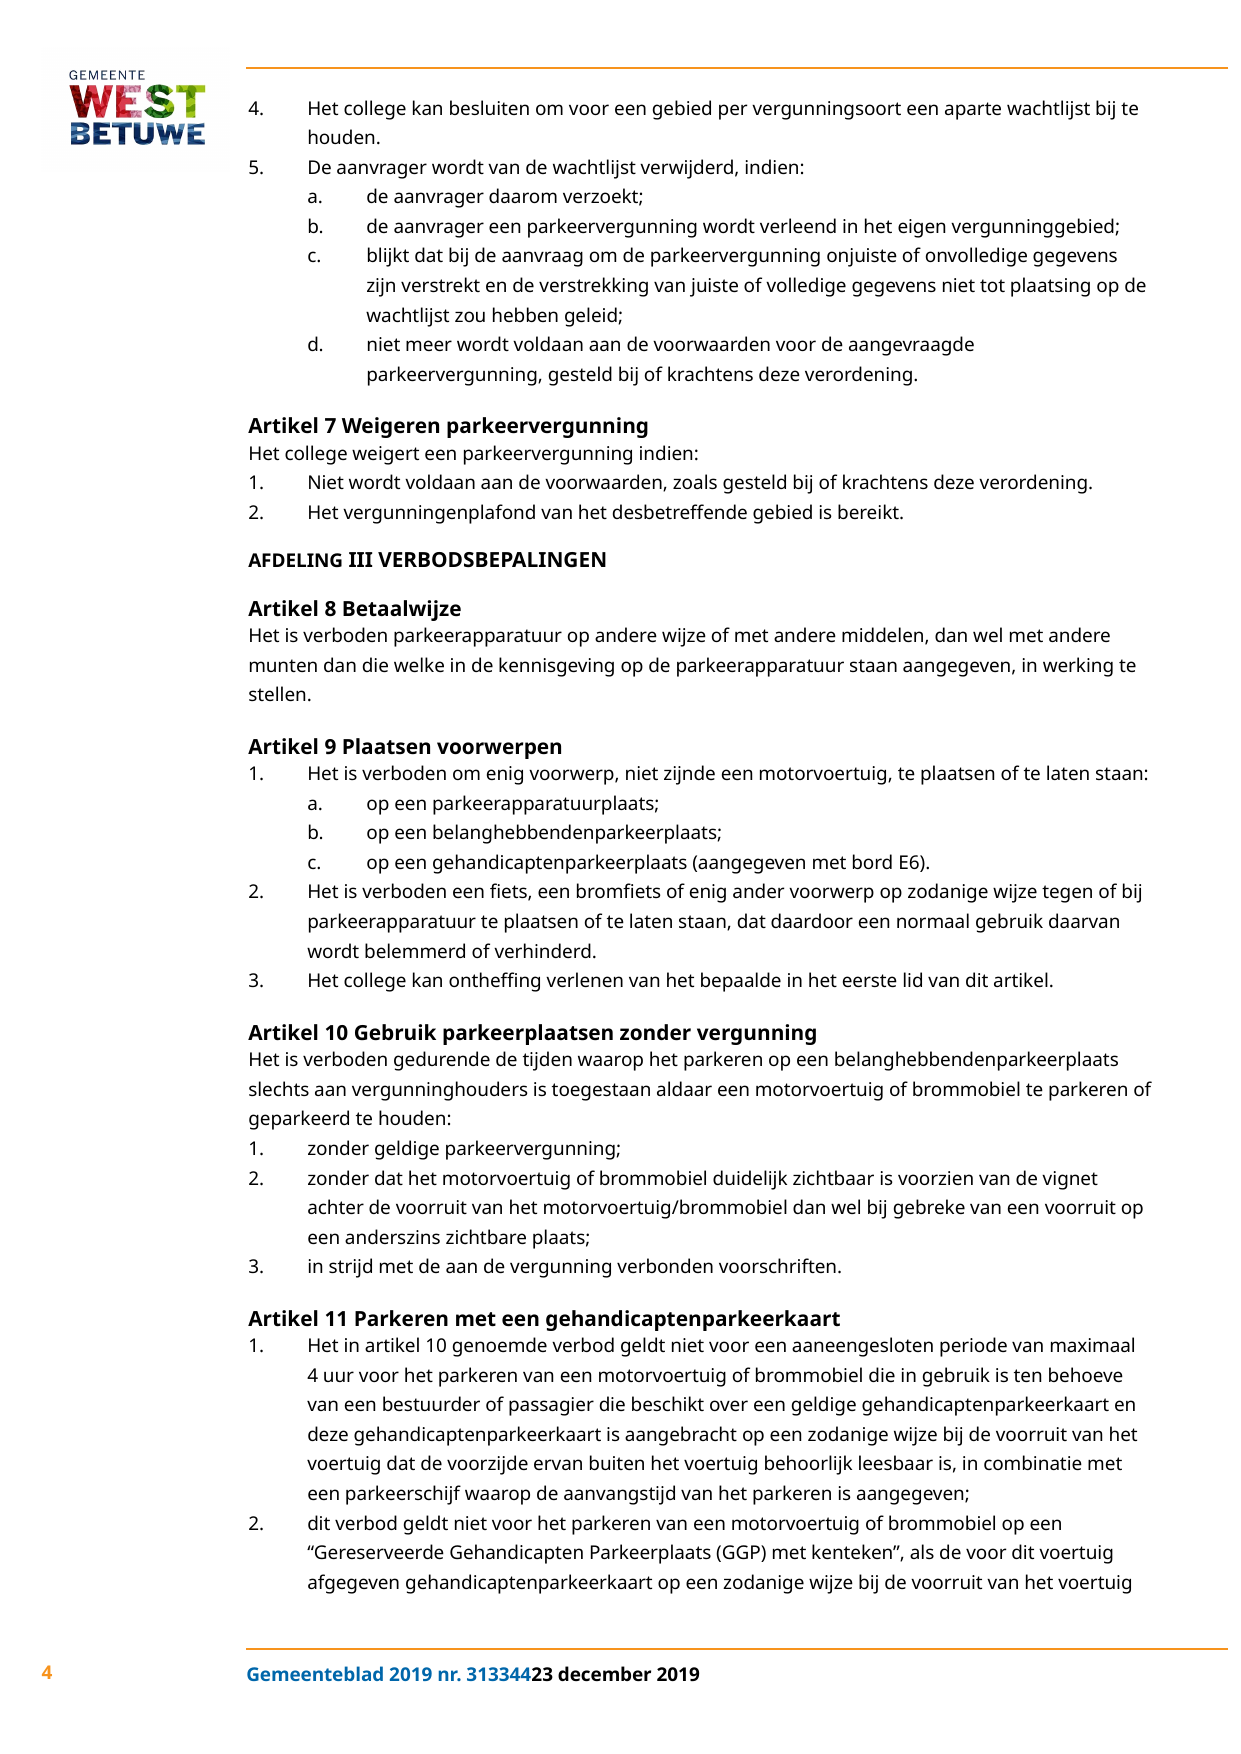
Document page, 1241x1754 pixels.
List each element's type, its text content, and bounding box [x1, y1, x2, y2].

list Het college kan besluiten om voor een gebied per vergunningsoort een aparte wachtlijst bij te houden. [248, 95, 1152, 150]
list in strijd met de aan de vergunning verbonden voorschriften. [248, 1253, 1152, 1279]
list de aanvrager een parkeervergunning wordt verleend in het eigen vergunninggebied; [307, 213, 1152, 239]
list Het is verboden om enig voorwerp, niet zijnde een motorvoertuig, te plaatsen of te laten staan: [248, 760, 1152, 786]
text Artikel 8 Betaalwijze [248, 594, 1152, 622]
list zonder geldige parkeervergunning; [248, 1135, 1152, 1161]
text Het is verboden parkeerapparatuur op andere wijze of met andere middelen, dan wel met andere munten dan die welke in de kennisgeving op de parkeerapparatuur staan aangegeven, in werking te stellen. [248, 622, 1152, 707]
text Artikel 10 Gebruik parkeerplaatsen zonder vergunning [248, 1018, 1152, 1046]
text Het college weigert een parkeervergunning indien: [248, 440, 1152, 466]
list Het in artikel 10 genoemde verbod geldt niet voor een aaneengesloten periode van maximaal 4 uur voor het parkeren van een motorvoertuig of brommobiel die in gebruik is ten behoeve van een bestuurder of passagier die beschikt over een geldige gehandicaptenparkeerkaart en deze gehandicaptenparkeerkaart is aangebracht op een zodanige wijze bij de voorruit van het voertuig dat de voorzijde ervan buiten het voertuig behoorlijk leesbaar is, in combinatie met een parkeerschijf waarop de aanvangstijd van het parkeren is aangegeven; [248, 1332, 1152, 1506]
list Het vergunningenplafond van het desbetreffende gebied is bereikt. [248, 499, 1152, 525]
list De aanvrager wordt van de wachtlijst verwijderd, indien: [248, 154, 1152, 180]
text Artikel 7 Weigeren parkeervergunning [248, 411, 1152, 440]
list de aanvrager daarom verzoekt; [307, 183, 1152, 209]
list op een parkeerapparatuurplaats; [307, 790, 1152, 816]
list dit verbod geldt niet voor het parkeren van een motorvoertuig of brommobiel op een “Gereserveerde Gehandicapten Parkeerplaats (GGP) met kenteken”, als de voor dit voertuig afgegeven gehandicaptenparkeerkaart op een zodanige wijze bij de voorruit van het voertuig [248, 1510, 1152, 1595]
list Het is verboden een fiets, een bromfiets of enig ander voorwerp op zodanige wijze tegen of bij parkeerapparatuur te plaatsen of te laten staan, dat daardoor een normaal gebruik daarvan wordt belemmerd of verhinderd. [248, 879, 1152, 964]
list blijkt dat bij de aanvraag om de parkeervergunning onjuiste of onvolledige gegevens zijn verstrekt en de verstrekking van juiste of volledige gegevens niet tot plaatsing op de wachtlijst zou hebben geleid; [307, 243, 1152, 328]
list Niet wordt voldaan aan de voorwaarden, zoals gesteld bij of krachtens deze verordening. [248, 469, 1152, 495]
list op een gehandicaptenparkeerplaats (aangegeven met bord E6). [307, 849, 1152, 875]
text AFDELING III VERBODSBEPALINGEN [248, 545, 1152, 573]
text Artikel 11 Parkeren met een gehandicaptenparkeerkaart [248, 1304, 1152, 1332]
list Het college kan ontheffing verlenen van het bepaalde in het eerste lid van dit artikel. [248, 967, 1152, 993]
list zonder dat het motorvoertuig of brommobiel duidelijk zichtbaar is voorzien van de vignet achter de voorruit van het motorvoertuig/brommobiel dan wel bij gebreke van een voorruit op een anderszins zichtbare plaats; [248, 1165, 1152, 1249]
text Artikel 9 Plaatsen voorwerpen [248, 732, 1152, 760]
text Het is verboden gedurende de tijden waarop het parkeren op een belanghebbendenparkeerplaats slechts aan vergunninghouders is toegestaan aldaar een motorvoertuig of brommobiel te parkeren of geparkeerd te houden: [248, 1046, 1152, 1131]
list op een belanghebbendenparkeerplaats; [307, 819, 1152, 845]
list niet meer wordt voldaan aan de voorwaarden voor de aangevraagde parkeervergunning, gesteld bij of krachtens deze verordening. [307, 331, 1152, 387]
picture [41, 47, 231, 172]
